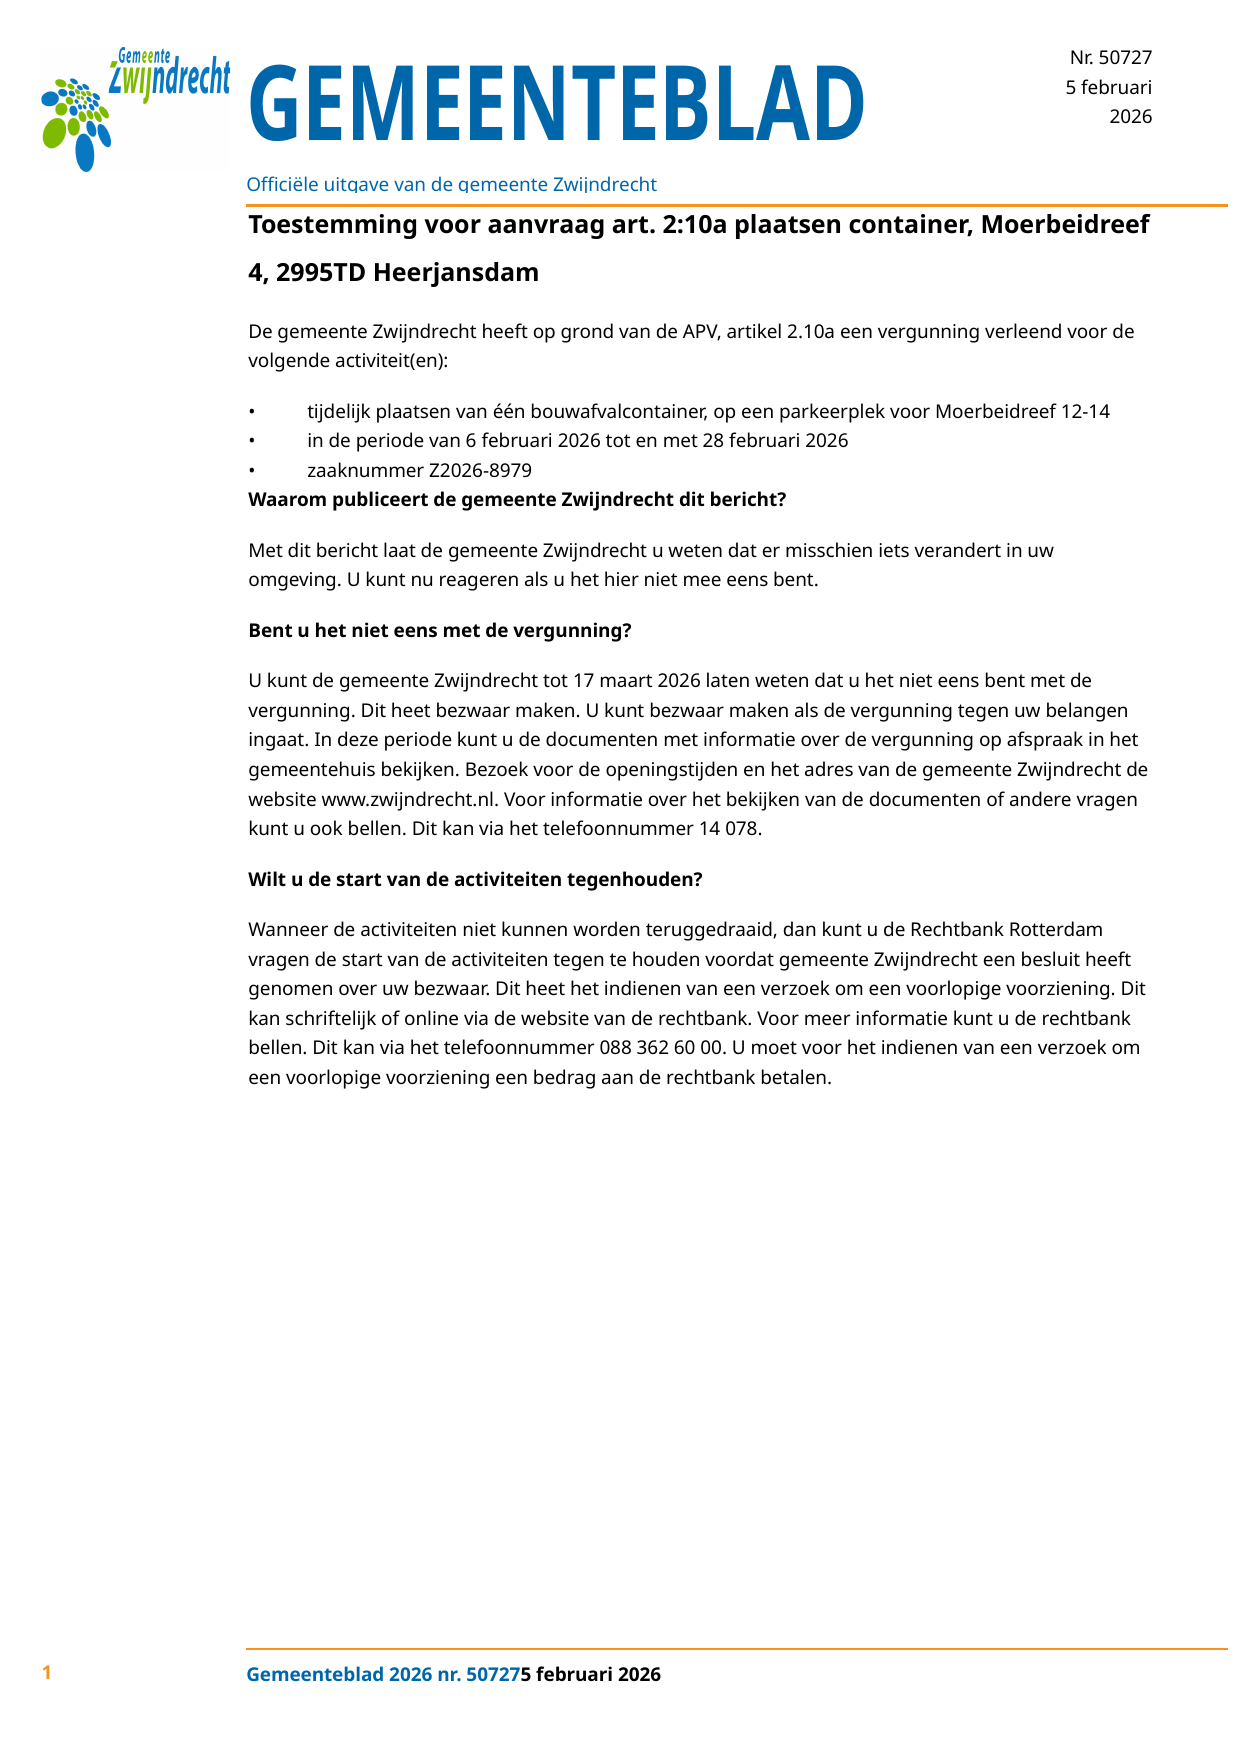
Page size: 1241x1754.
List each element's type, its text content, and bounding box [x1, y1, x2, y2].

text U kunt de gemeente Zwijndrecht tot 17 maart 2026 laten weten dat u het niet eens bent met de vergunning. Dit heet bezwaar maken. U kunt bezwaar maken als de vergunning tegen uw belangen ingaat. In deze periode kunt u de documenten met informatie over de vergunning op afspraak in het gemeentehuis bekijken. Bezoek voor de openingstijden en het adres van de gemeente Zwijndrecht de website www.zwijndrecht.nl. Voor informatie over het bekijken van de documenten of andere vragen kunt u ook bellen. Dit kan via het telefoonnummer 14 078. [248, 667, 1152, 841]
text Toestemming voor aanvraag art. 2:10a plaatsen container, Moerbeidreef 4, 2995TD Heerjansdam [248, 207, 1152, 288]
list zaaknummer Z2026-8979 [248, 457, 1152, 483]
text Waarom publiceert de gemeente Zwijndrecht dit bericht? [248, 487, 1152, 512]
text Bent u het niet eens met de vergunning? [248, 617, 1152, 643]
list in de periode van 6 februari 2026 tot en met 28 februari 2026 [248, 427, 1152, 453]
list tijdelijk plaatsen van één bouwafvalcontainer, op een parkeerplek voor Moerbeidreef 12-14 [248, 398, 1152, 424]
text De gemeente Zwijndrecht heeft op grond van de APV, artikel 2.10a een vergunning verleend voor de volgende activiteit(en): [248, 318, 1152, 373]
picture [41, 47, 231, 172]
text Wanneer de activiteiten niet kunnen worden teruggedraaid, dan kunt u de Rechtbank Rotterdam vragen de start van de activiteiten tegen te houden voordat gemeente Zwijndrecht een besluit heeft genomen over uw bezwaar. Dit heet het indienen van een verzoek om een voorlopige voorziening. Dit kan schriftelijk of online via de website van de rechtbank. Voor meer informatie kunt u de rechtbank bellen. Dit kan via het telefoonnummer 088 362 60 00. U moet voor het indienen van een verzoek om een voorlopige voorziening een bedrag aan de rechtbank betalen. [248, 916, 1152, 1090]
text Wilt u de start van de activiteiten tegenhouden? [248, 866, 1152, 892]
text Met dit bericht laat de gemeente Zwijndrecht u weten dat er misschien iets verandert in uw omgeving. U kunt nu reageren als u het hier niet mee eens bent. [248, 537, 1152, 592]
